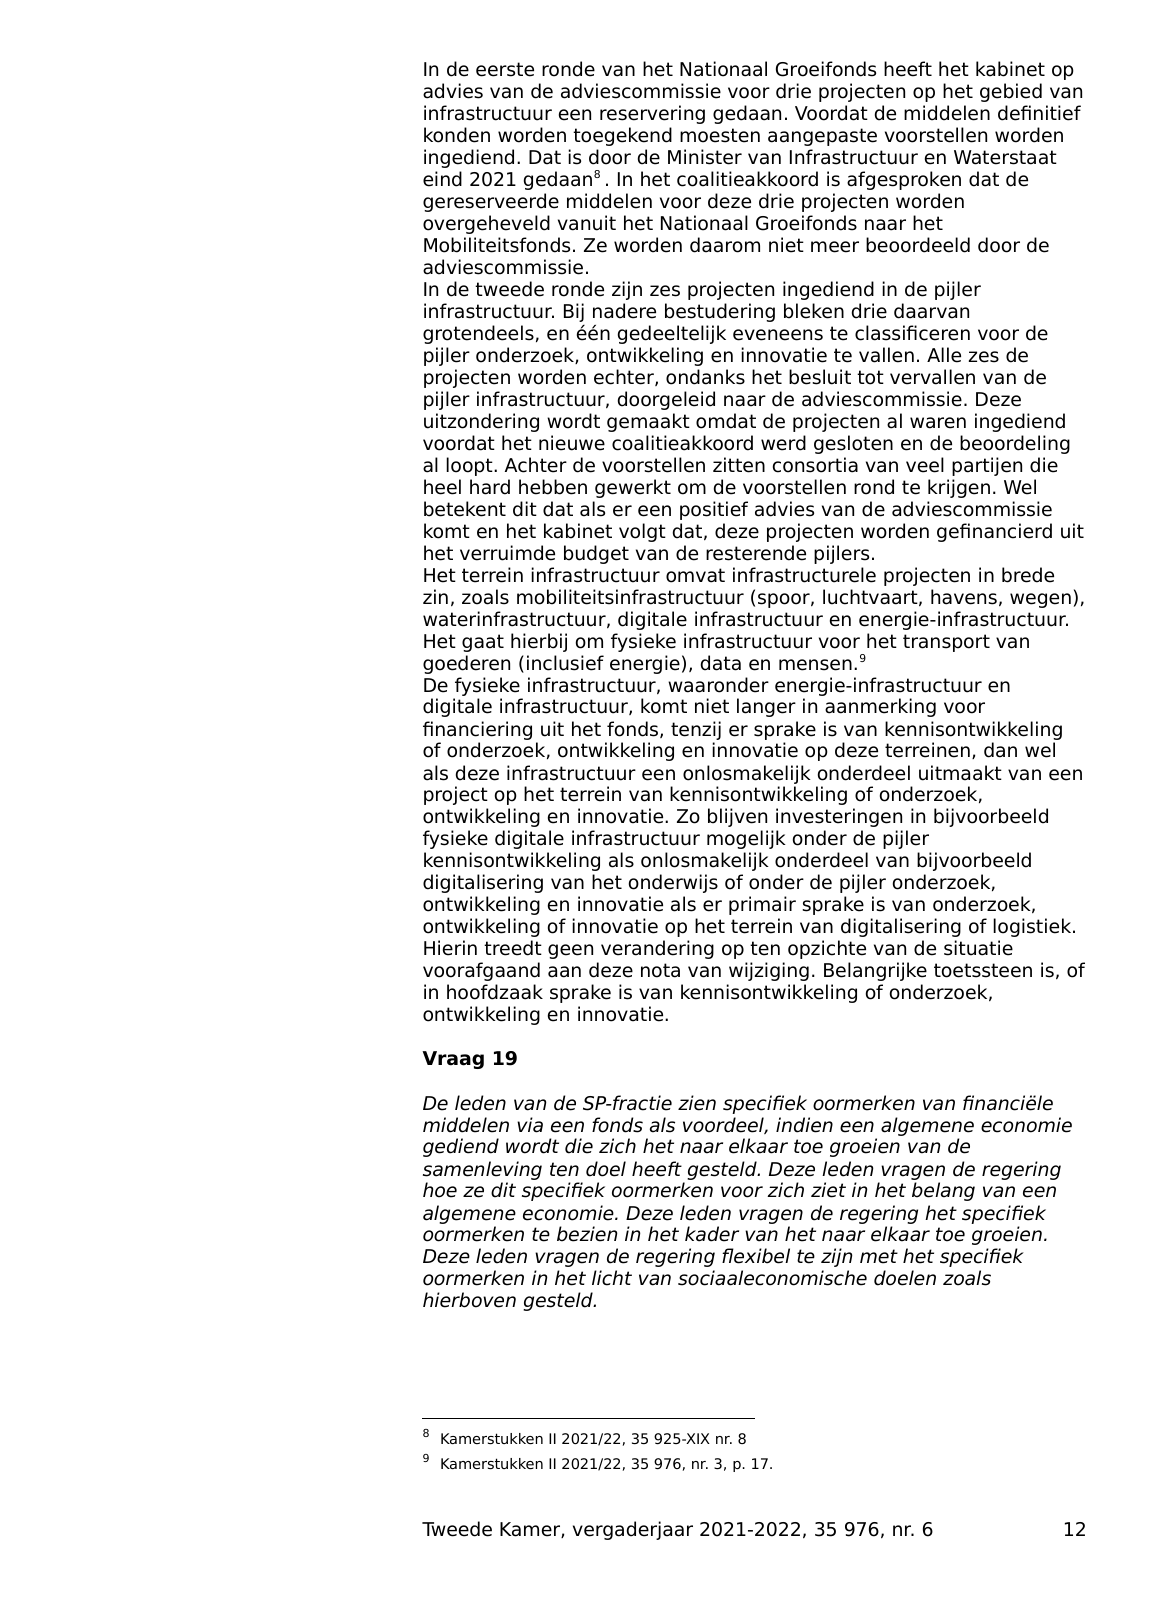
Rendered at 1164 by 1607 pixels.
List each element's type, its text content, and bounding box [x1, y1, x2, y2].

text De fysieke infrastructuur, waaronder energie-infrastructuur en digitale infrastructuur, komt niet langer in aanmerking voor financiering uit het fonds, tenzij er sprake is van kennisontwikkeling of onderzoek, ontwikkeling en innovatie op deze terreinen, dan wel als deze infrastructuur een onlosmakelijk onderdeel uitmaakt van een project op het terrein van kennisontwikkeling of onderzoek, ontwikkeling en innovatie. Zo blijven investeringen in bijvoorbeeld fysieke digitale infrastructuur mogelijk onder de pijler kennisontwikkeling als onlosmakelijk onderdeel van bijvoorbeeld digitalisering van het onderwijs of onder de pijler onderzoek, ontwikkeling en innovatie als er primair sprake is van onderzoek, ontwikkeling of innovatie op het terrein van digitalisering of logistiek. Hierin treedt geen verandering op ten opzichte van de situatie voorafgaand aan deze nota van wijziging. Belangrijke toetssteen is, of in hoofdzaak sprake is van kennisontwikkeling of onderzoek, ontwikkeling en innovatie. [422, 674, 1087, 1026]
text In de eerste ronde van het Nationaal Groeifonds heeft het kabinet op advies van de adviescommissie voor drie projecten op het gebied van infrastructuur een reservering gedaan. Voordat de middelen definitief konden worden toegekend moesten aangepaste voorstellen worden ingediend. Dat is door de Minister van Infrastructuur en Waterstaat eind 2021 gedaan. In het coalitieakkoord is afgesproken dat de gereserveerde middelen voor deze drie projecten worden overgeheveld vanuit het Nationaal Groeifonds naar het Mobiliteitsfonds. Ze worden daarom niet meer beoordeeld door de adviescommissie. [422, 59, 1087, 279]
text Kamerstukken II 2021/22, 35 925-XIX nr. 8 [422, 1427, 1087, 1449]
text Het terrein infrastructuur omvat infrastructurele projecten in brede zin, zoals mobiliteitsinfrastructuur (spoor, luchtvaart, havens, wegen), waterinfrastructuur, digitale infrastructuur en energie-infrastructuur. Het gaat hierbij om fysieke infrastructuur voor het transport van goederen (inclusief energie), data en mensen. [422, 564, 1087, 674]
text Kamerstukken II 2021/22, 35 976, nr. 3, p. 17. [422, 1452, 1087, 1474]
subtitle Vraag 19 [422, 1048, 1087, 1070]
text In de tweede ronde zijn zes projecten ingediend in de pijler infrastructuur. Bij nadere bestudering bleken drie daarvan grotendeels, en één gedeeltelijk eveneens te classificeren voor de pijler onderzoek, ontwikkeling en innovatie te vallen. Alle zes de projecten worden echter, ondanks het besluit tot vervallen van de pijler infrastructuur, doorgeleid naar de adviescommissie. Deze uitzondering wordt gemaakt omdat de projecten al waren ingediend voordat het nieuwe coalitieakkoord werd gesloten en de beoordeling al loopt. Achter de voorstellen zitten consortia van veel partijen die heel hard hebben gewerkt om de voorstellen rond te krijgen. Wel betekent dit dat als er een positief advies van de adviescommissie komt en het kabinet volgt dat, deze projecten worden gefinancierd uit het verruimde budget van de resterende pijlers. [422, 279, 1087, 564]
text De leden van de SP-fractie zien specifiek oormerken van financiële middelen via een fonds als voordeel, indien een algemene economie gediend wordt die zich het naar elkaar toe groeien van de samenleving ten doel heeft gesteld. Deze leden vragen de regering hoe ze dit specifiek oormerken voor zich ziet in het belang van een algemene economie. Deze leden vragen de regering het specifiek oormerken te bezien in het kader van het naar elkaar toe groeien. Deze leden vragen de regering flexibel te zijn met het specifiek oormerken in het licht van sociaaleconomische doelen zoals hierboven gesteld. [422, 1092, 1087, 1312]
